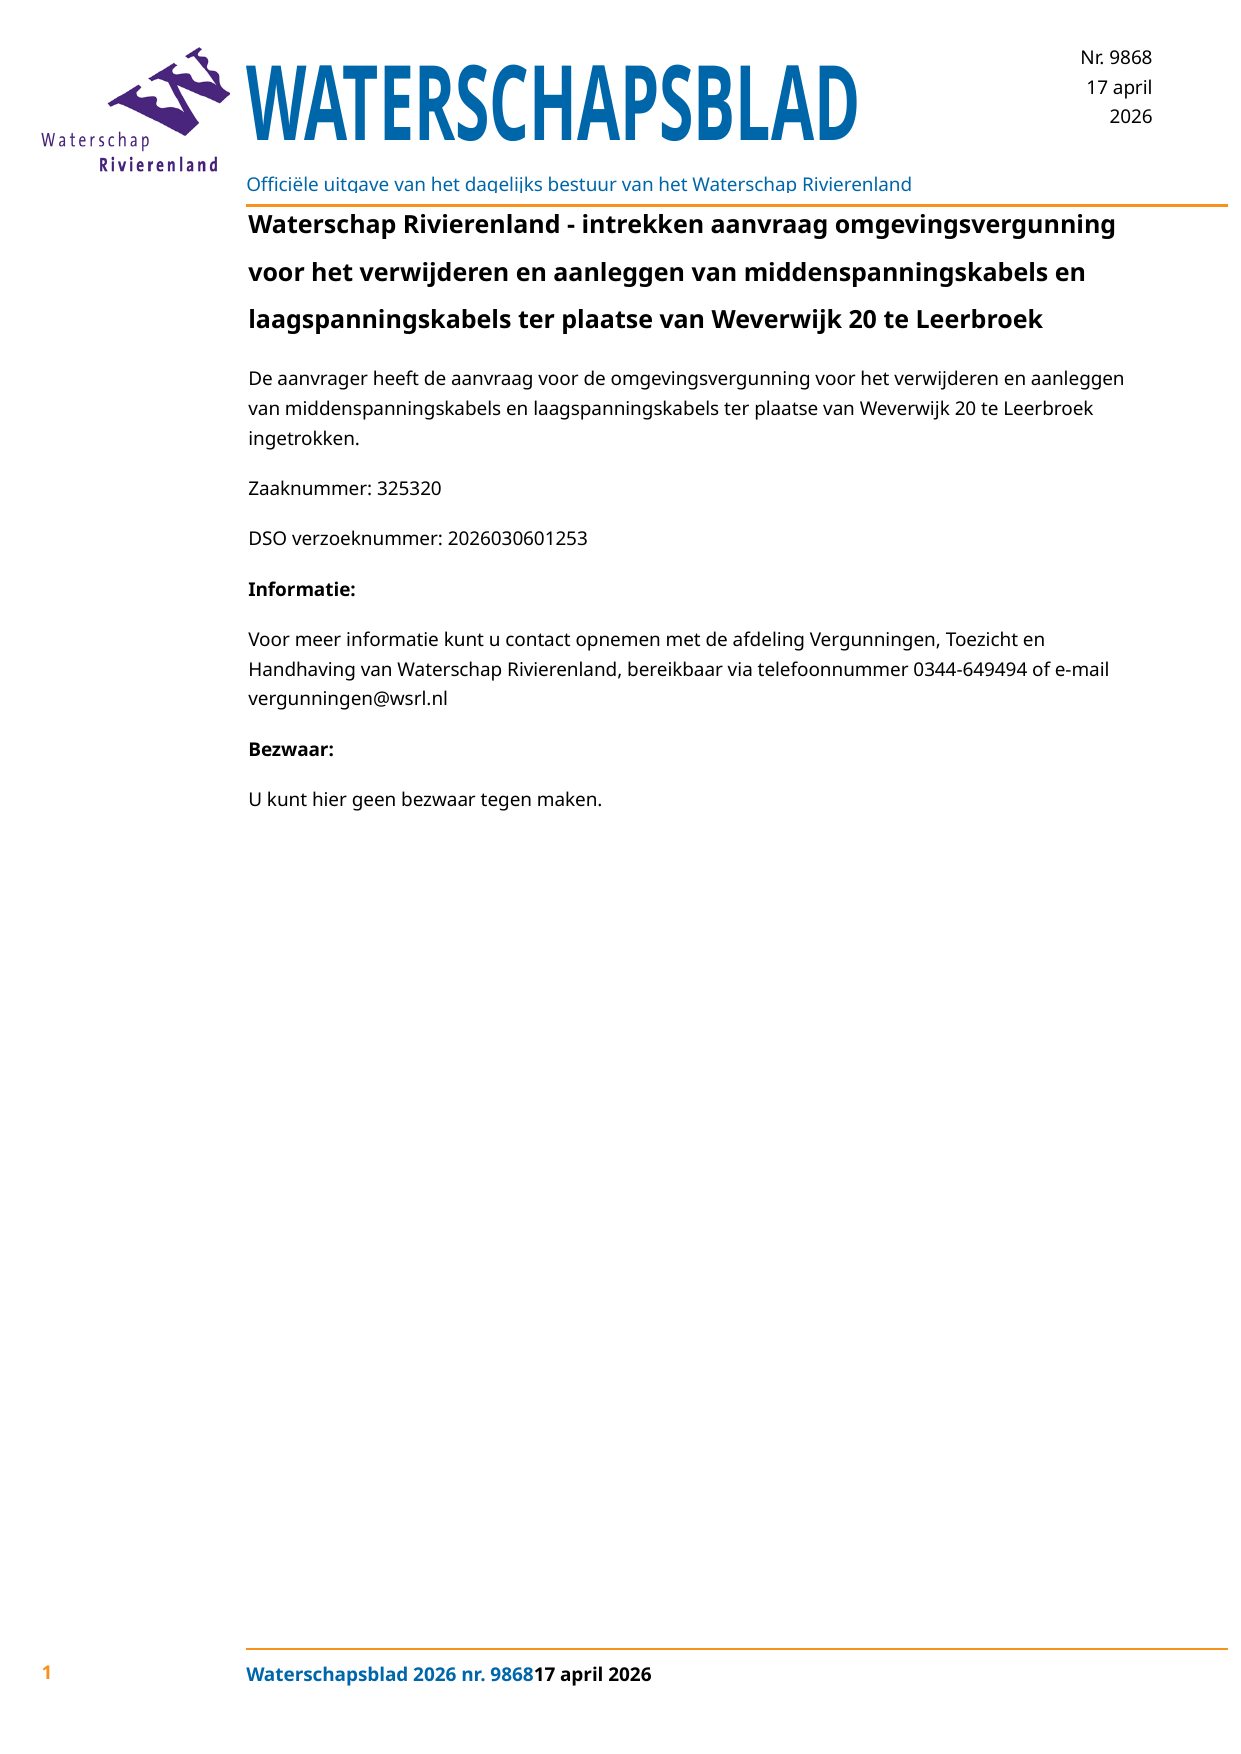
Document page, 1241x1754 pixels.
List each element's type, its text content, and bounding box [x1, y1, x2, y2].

text De aanvrager heeft de aanvraag voor de omgevingsvergunning voor het verwijderen en aanleggen van middenspanningskabels en laagspanningskabels ter plaatse van Weverwijk 20 te Leerbroek ingetrokken. [248, 366, 1152, 450]
text U kunt hier geen bezwaar tegen maken. [248, 786, 1152, 812]
text Informatie: [248, 576, 1152, 602]
text Voor meer informatie kunt u contact opnemen met de afdeling Vergunningen, Toezicht en Handhaving van Waterschap Rivierenland, bereikbaar via telefoonnummer 0344-649494 of e-mail vergunningen@wsrl.nl [248, 626, 1152, 711]
text Zaaknummer: 325320 [248, 475, 1152, 501]
text DSO verzoeknummer: 2026030601253 [248, 526, 1152, 551]
picture [41, 47, 231, 172]
text Bezwaar: [248, 736, 1152, 762]
text Waterschap Rivierenland - intrekken aanvraag omgevingsvergunning voor het verwijderen en aanleggen van middenspanningskabels en laagspanningskabels ter plaatse van Weverwijk 20 te Leerbroek [248, 207, 1152, 336]
